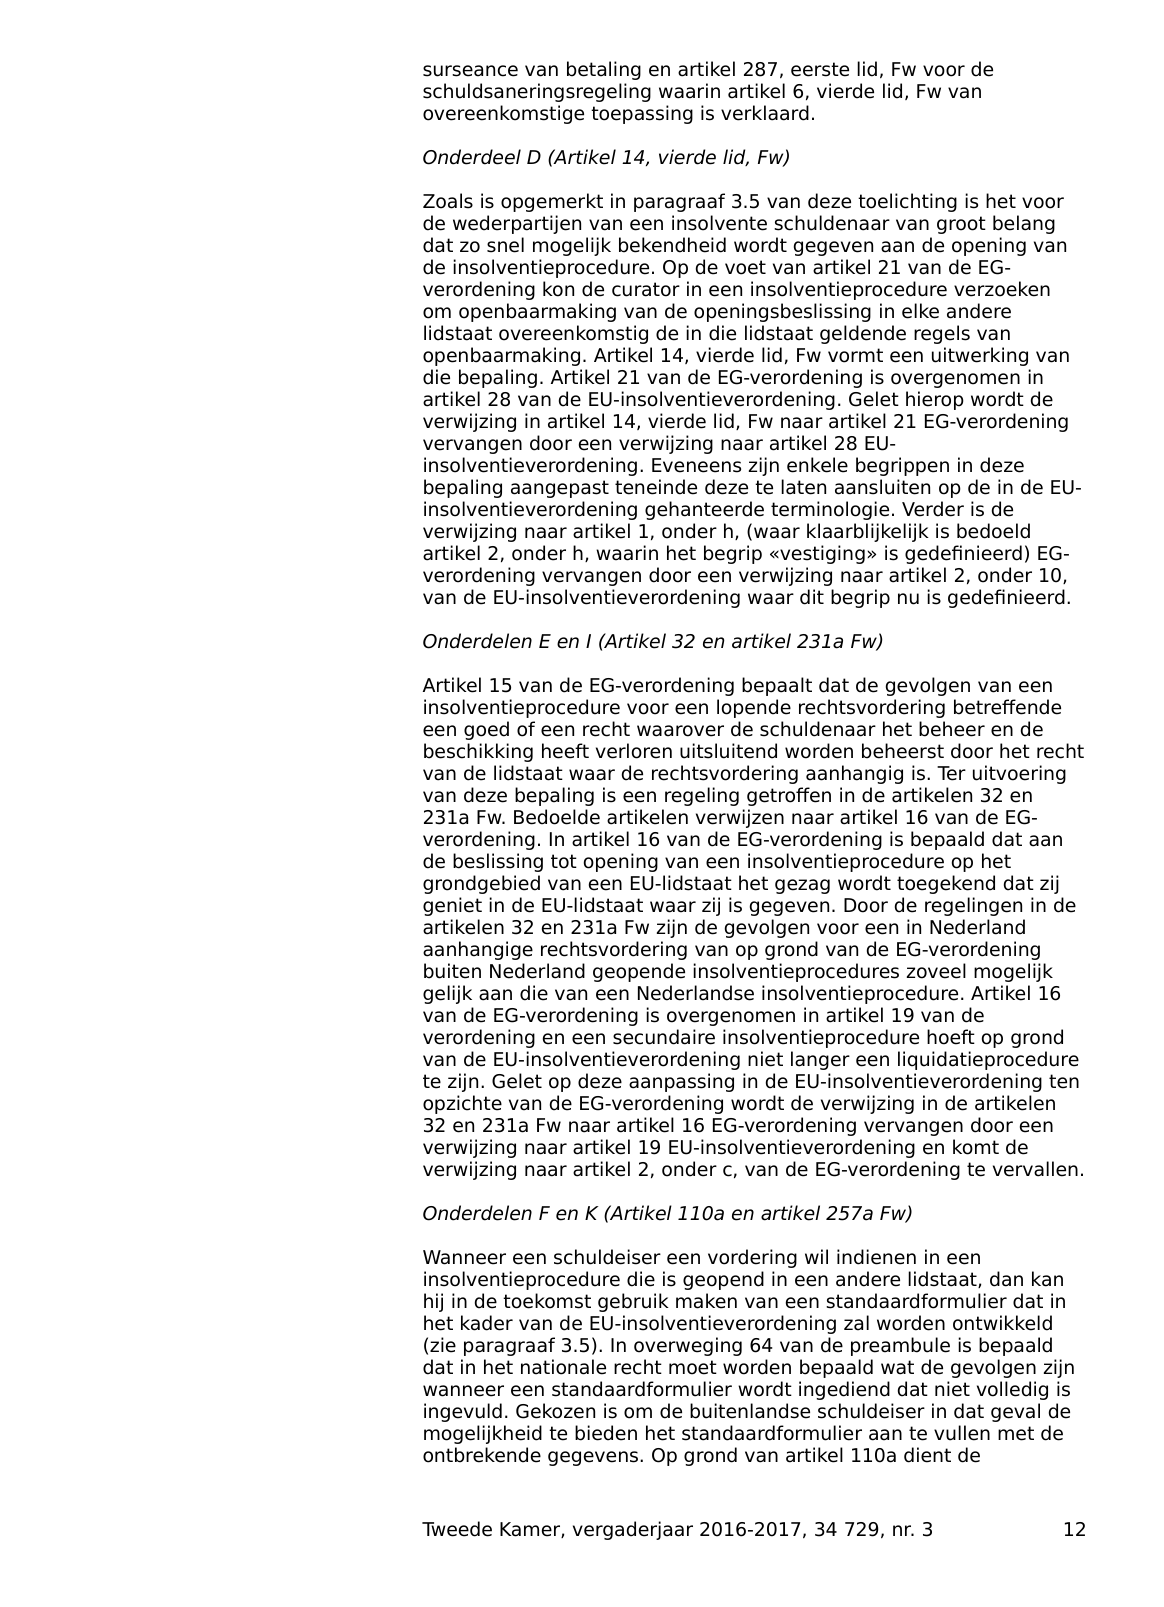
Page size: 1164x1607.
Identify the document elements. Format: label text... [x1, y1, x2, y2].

subtitle Onderdelen E en I (Artikel 32 en artikel 231a Fw) [422, 631, 1087, 653]
text Zoals is opgemerkt in paragraaf 3.5 van deze toelichting is het voor de wederpartijen van een insolvente schuldenaar van groot belang dat zo snel mogelijk bekendheid wordt gegeven aan de opening van de insolventieprocedure. Op de voet van artikel 21 van de EG-verordening kon de curator in een insolventieprocedure verzoeken om openbaarmaking van de openingsbeslissing in elke andere lidstaat overeenkomstig de in die lidstaat geldende regels van openbaarmaking. Artikel 14, vierde lid, Fw vormt een uitwerking van die bepaling. Artikel 21 van de EG-verordening is overgenomen in artikel 28 van de EU-insolventieverordening. Gelet hierop wordt de verwijzing in artikel 14, vierde lid, Fw naar artikel 21 EG-verordening vervangen door een verwijzing naar artikel 28 EU-insolventieverordening. Eveneens zijn enkele begrippen in deze bepaling aangepast teneinde deze te laten aansluiten op de in de EU-insolventieverordening gehanteerde terminologie. Verder is de verwijzing naar artikel 1, onder h, (waar klaarblijkelijk is bedoeld artikel 2, onder h, waarin het begrip «vestiging» is gedefinieerd) EG-verordening vervangen door een verwijzing naar artikel 2, onder 10, van de EU-insolventieverordening waar dit begrip nu is gedefinieerd. [422, 191, 1087, 609]
subtitle Onderdeel D (Artikel 14, vierde lid, Fw) [422, 147, 1087, 169]
subtitle Onderdelen F en K (Artikel 110a en artikel 257a Fw) [422, 1203, 1087, 1225]
text Artikel 15 van de EG-verordening bepaalt dat de gevolgen van een insolventieprocedure voor een lopende rechtsvordering betreffende een goed of een recht waarover de schuldenaar het beheer en de beschikking heeft verloren uitsluitend worden beheerst door het recht van de lidstaat waar de rechtsvordering aanhangig is. Ter uitvoering van deze bepaling is een regeling getroffen in de artikelen 32 en 231a Fw. Bedoelde artikelen verwijzen naar artikel 16 van de EG-verordening. In artikel 16 van de EG-verordening is bepaald dat aan de beslissing tot opening van een insolventieprocedure op het grondgebied van een EU-lidstaat het gezag wordt toegekend dat zij geniet in de EU-lidstaat waar zij is gegeven. Door de regelingen in de artikelen 32 en 231a Fw zijn de gevolgen voor een in Nederland aanhangige rechtsvordering van op grond van de EG-verordening buiten Nederland geopende insolventieprocedures zoveel mogelijk gelijk aan die van een Nederlandse insolventieprocedure. Artikel 16 van de EG-verordening is overgenomen in artikel 19 van de verordening en een secundaire insolventieprocedure hoeft op grond van de EU-insolventieverordening niet langer een liquidatieprocedure te zijn. Gelet op deze aanpassing in de EU-insolventieverordening ten opzichte van de EG-verordening wordt de verwijzing in de artikelen 32 en 231a Fw naar artikel 16 EG-verordening vervangen door een verwijzing naar artikel 19 EU-insolventieverordening en komt de verwijzing naar artikel 2, onder c, van de EG-verordening te vervallen. [422, 675, 1087, 1181]
text surseance van betaling en artikel 287, eerste lid, Fw voor de schuldsaneringsregeling waarin artikel 6, vierde lid, Fw van overeenkomstige toepassing is verklaard. [422, 59, 1087, 125]
text Wanneer een schuldeiser een vordering wil indienen in een insolventieprocedure die is geopend in een andere lidstaat, dan kan hij in de toekomst gebruik maken van een standaardformulier dat in het kader van de EU-insolventieverordening zal worden ontwikkeld (zie paragraaf 3.5). In overweging 64 van de preambule is bepaald dat in het nationale recht moet worden bepaald wat de gevolgen zijn wanneer een standaardformulier wordt ingediend dat niet volledig is ingevuld. Gekozen is om de buitenlandse schuldeiser in dat geval de mogelijkheid te bieden het standaardformulier aan te vullen met de ontbrekende gegevens. Op grond van artikel 110a dient de [422, 1247, 1087, 1467]
